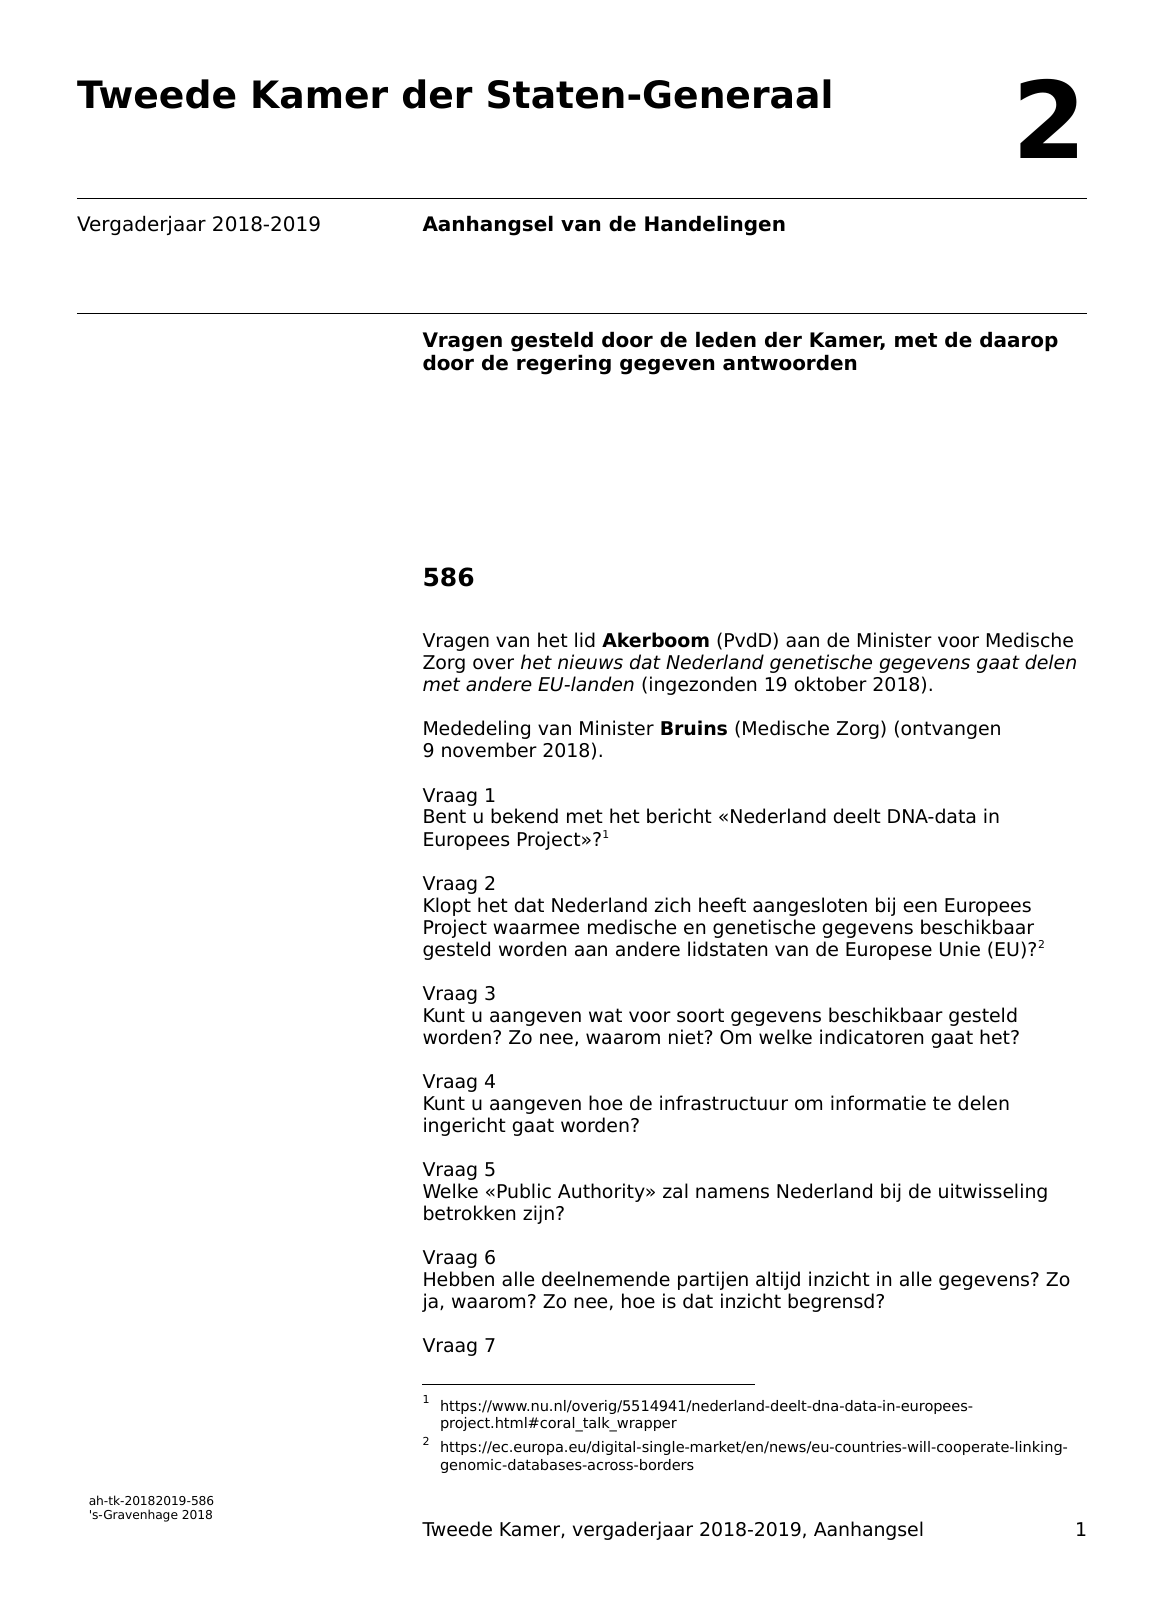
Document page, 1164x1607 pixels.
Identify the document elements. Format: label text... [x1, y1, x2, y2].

table_header 2 [886, 59, 1087, 198]
table_header Tweede Kamer der Staten-Generaal [77, 59, 886, 198]
text 's-Gravenhage 2018 [88, 1508, 323, 1522]
text https://ec.europa.eu/digital-single-market/en/news/eu-countries-will-cooperate-linking-genomic-databases-across-borders [422, 1435, 1087, 1474]
text Vraag 6 [422, 1247, 1087, 1269]
text Vraag 5 [422, 1159, 1087, 1181]
text Kunt u aangeven wat voor soort gegevens beschikbaar gesteld worden? Zo nee, waarom niet? Om welke indicatoren gaat het? [422, 1005, 1087, 1049]
text Vraag 2 [422, 873, 1087, 894]
text Vraag 4 [422, 1071, 1087, 1093]
text Hebben alle deelnemende partijen altijd inzicht in alle gegevens? Zo ja, waarom? Zo nee, hoe is dat inzicht begrensd? [422, 1269, 1087, 1313]
text Mededeling van Minister Bruins (Medische Zorg) (ontvangen 9 november 2018). [422, 718, 1087, 762]
table_cell Vergaderjaar 2018-2019 [77, 199, 422, 313]
text Vraag 3 [422, 983, 1087, 1005]
text Welke «Public Authority» zal namens Nederland bij de uitwisseling betrokken zijn? [422, 1181, 1087, 1225]
table_cell Vragen gesteld door de leden der Kamer, met de daarop door de regering gegeven antwoorden [422, 314, 1087, 375]
text Bent u bekend met het bericht «Nederland deelt DNA-data in Europees Project»? [422, 806, 1087, 850]
text Vraag 7 [422, 1335, 1087, 1357]
text Vraag 1 [422, 784, 1087, 806]
text Klopt het dat Nederland zich heeft aangesloten bij een Europees Project waarmee medische en genetische gegevens beschikbaar gesteld worden aan andere lidstaten van de Europese Unie (EU)? [422, 894, 1087, 961]
text Kunt u aangeven hoe de infrastructuur om informatie te delen ingericht gaat worden? [422, 1093, 1087, 1137]
table_cell [77, 314, 422, 375]
text Vragen van het lid Akerboom (PvdD) aan de Minister voor Medische Zorg over het nieuws dat Nederland genetische gegevens gaat delen met andere EU-landen (ingezonden 19 oktober 2018). [422, 630, 1087, 696]
text https://www.nu.nl/overig/5514941/nederland-deelt-dna-data-in-europees-project.html#coral_talk_wrapper [422, 1393, 1087, 1432]
table_cell Aanhangsel van de Handelingen [422, 199, 1087, 313]
text 586 [422, 563, 1087, 592]
text ah-tk-20182019-586 [88, 1494, 323, 1508]
